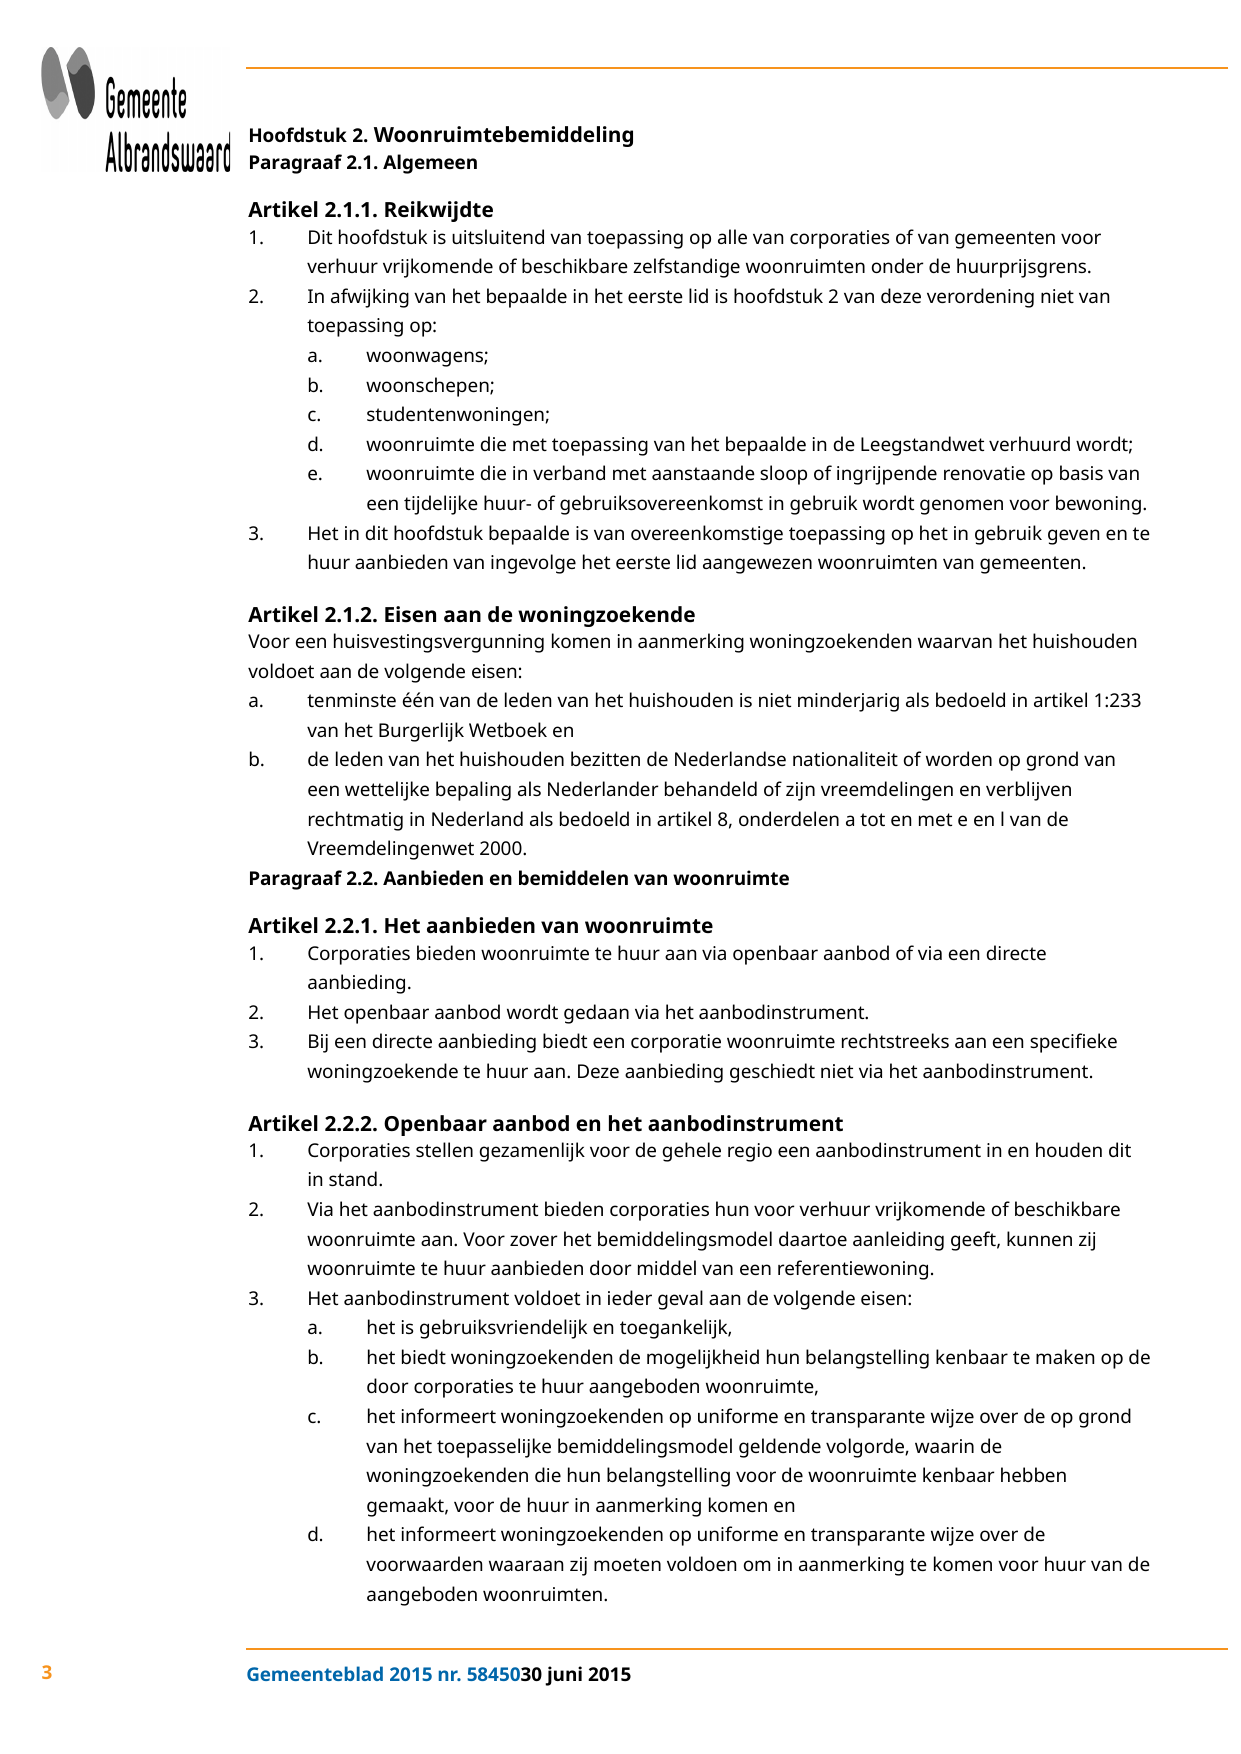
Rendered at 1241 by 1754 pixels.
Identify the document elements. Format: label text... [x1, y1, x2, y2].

text Paragraaf 2.1. Algemeen [248, 149, 1152, 175]
list In afwijking van het bepaalde in het eerste lid is hoofdstuk 2 van deze verordening niet van toepassing op: [248, 283, 1152, 338]
list Bij een directe aanbieding biedt een corporatie woonruimte rechtstreeks aan een specifieke woningzoekende te huur aan. Deze aanbieding geschiedt niet via het aanbodinstrument. [248, 1029, 1152, 1084]
list tenminste één van de leden van het huishouden is niet minderjarig als bedoeld in artikel 1:233 van het Burgerlijk Wetboek en [248, 687, 1152, 743]
list studentenwoningen; [307, 401, 1152, 427]
list woonruimte die in verband met aanstaande sloop of ingrijpende renovatie op basis van een tijdelijke huur- of gebruiksovereenkomst in gebruik wordt genomen voor bewoning. [307, 461, 1152, 516]
text Artikel 2.1.2. Eisen aan de woningzoekende [248, 600, 1152, 628]
list Het openbaar aanbod wordt gedaan via het aanbodinstrument. [248, 999, 1152, 1025]
text Paragraaf 2.2. Aanbieden en bemiddelen van woonruimte [248, 865, 1152, 891]
text Artikel 2.2.2. Openbaar aanbod en het aanbodinstrument [248, 1109, 1152, 1137]
list het is gebruiksvriendelijk en toegankelijk, [307, 1314, 1152, 1340]
text Artikel 2.1.1. Reikwijdte [248, 196, 1152, 224]
list het informeert woningzoekenden op uniforme en transparante wijze over de op grond van het toepasselijke bemiddelingsmodel geldende volgorde, waarin de woningzoekenden die hun belangstelling voor de woonruimte kenbaar hebben gemaakt, voor de huur in aanmerking komen en [307, 1403, 1152, 1518]
list Het in dit hoofdstuk bepaalde is van overeenkomstige toepassing op het in gebruik geven en te huur aanbieden van ingevolge het eerste lid aangewezen woonruimten van gemeenten. [248, 520, 1152, 575]
list Het aanbodinstrument voldoet in ieder geval aan de volgende eisen: [248, 1285, 1152, 1311]
list woonschepen; [307, 372, 1152, 398]
list Corporaties bieden woonruimte te huur aan via openbaar aanbod of via een directe aanbieding. [248, 940, 1152, 995]
list het biedt woningzoekenden de mogelijkheid hun belangstelling kenbaar te maken op de door corporaties te huur aangeboden woonruimte, [307, 1344, 1152, 1399]
list woonwagens; [307, 342, 1152, 368]
list de leden van het huishouden bezitten de Nederlandse nationaliteit of worden op grond van een wettelijke bepaling als Nederlander behandeld of zijn vreemdelingen en verblijven rechtmatig in Nederland als bedoeld in artikel 8, onderdelen a tot en met e en l van de Vreemdelingenwet 2000. [248, 747, 1152, 861]
picture [41, 47, 231, 172]
text Hoofdstuk 2. Woonruimtebemiddeling [248, 121, 1152, 149]
text Voor een huisvestingsvergunning komen in aanmerking woningzoekenden waarvan het huishouden voldoet aan de volgende eisen: [248, 628, 1152, 683]
list het informeert woningzoekenden op uniforme en transparante wijze over de voorwaarden waaraan zij moeten voldoen om in aanmerking te komen voor huur van de aangeboden woonruimten. [307, 1522, 1152, 1607]
list Dit hoofdstuk is uitsluitend van toepassing op alle van corporaties of van gemeenten voor verhuur vrijkomende of beschikbare zelfstandige woonruimten onder de huurprijsgrens. [248, 224, 1152, 279]
list woonruimte die met toepassing van het bepaalde in de Leegstandwet verhuurd wordt; [307, 431, 1152, 457]
text Artikel 2.2.1. Het aanbieden van woonruimte [248, 911, 1152, 940]
list Via het aanbodinstrument bieden corporaties hun voor verhuur vrijkomende of beschikbare woonruimte aan. Voor zover het bemiddelingsmodel daartoe aanleiding geeft, kunnen zij woonruimte te huur aanbieden door middel van een referentiewoning. [248, 1196, 1152, 1281]
list Corporaties stellen gezamenlijk voor de gehele regio een aanbodinstrument in en houden dit in stand. [248, 1137, 1152, 1192]
